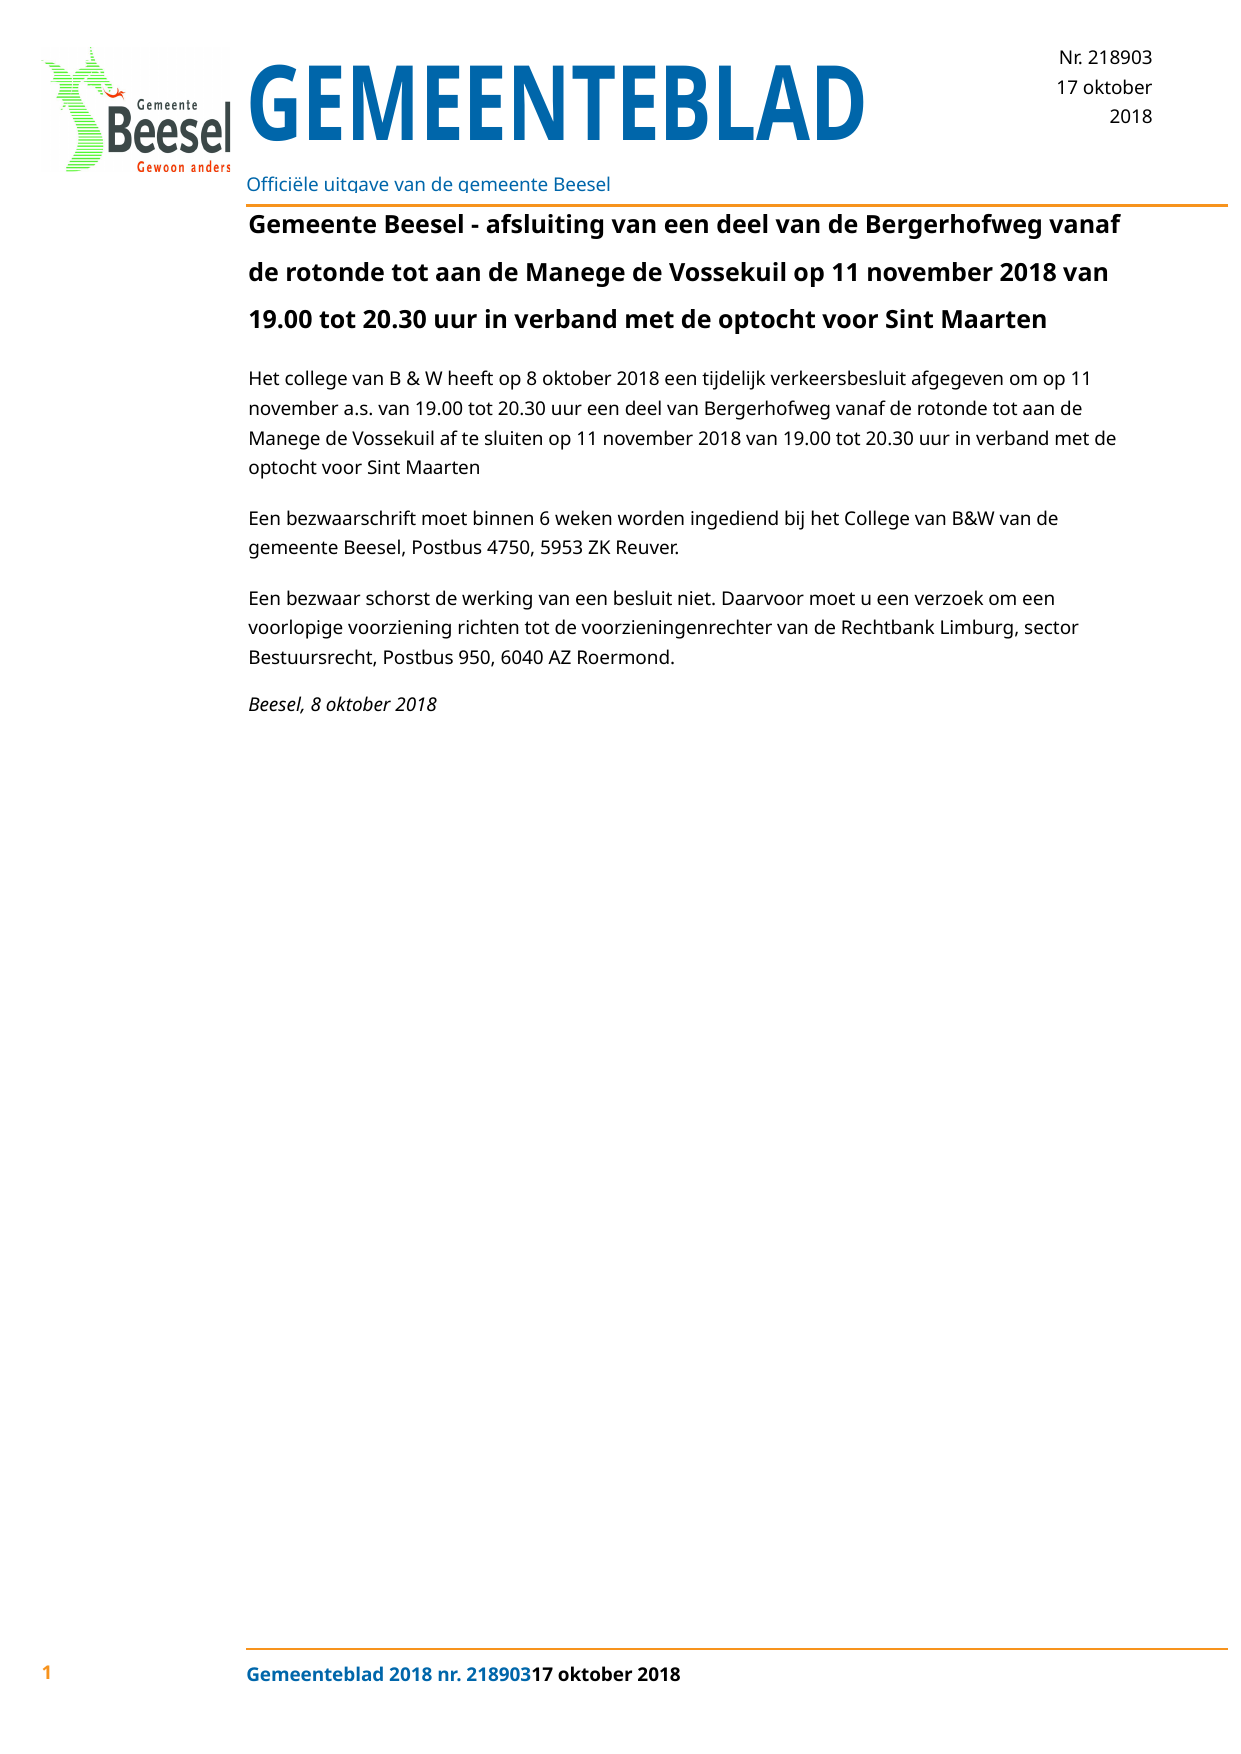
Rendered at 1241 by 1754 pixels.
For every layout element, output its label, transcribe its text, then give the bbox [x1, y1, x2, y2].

text Het college van B & W heeft op 8 oktober 2018 een tijdelijk verkeersbesluit afgegeven om op 11 november a.s. van 19.00 tot 20.30 uur een deel van Bergerhofweg vanaf de rotonde tot aan de Manege de Vossekuil af te sluiten op 11 november 2018 van 19.00 tot 20.30 uur in verband met de optocht voor Sint Maarten [248, 366, 1152, 480]
text Beesel, 8 oktober 2018 [248, 692, 1152, 717]
text Een bezwaar schorst de werking van een besluit niet. Daarvoor moet u een verzoek om een voorlopige voorziening richten tot de voorzieningenrechter van de Rechtbank Limburg, sector Bestuursrecht, Postbus 950, 6040 AZ Roermond. [248, 585, 1152, 669]
picture [41, 47, 231, 172]
text Gemeente Beesel - afsluiting van een deel van de Bergerhofweg vanaf de rotonde tot aan de Manege de Vossekuil op 11 november 2018 van 19.00 tot 20.30 uur in verband met de optocht voor Sint Maarten [248, 207, 1152, 336]
text Een bezwaarschrift moet binnen 6 weken worden ingediend bij het College van B&W van de gemeente Beesel, Postbus 4750, 5953 ZK Reuver. [248, 505, 1152, 560]
